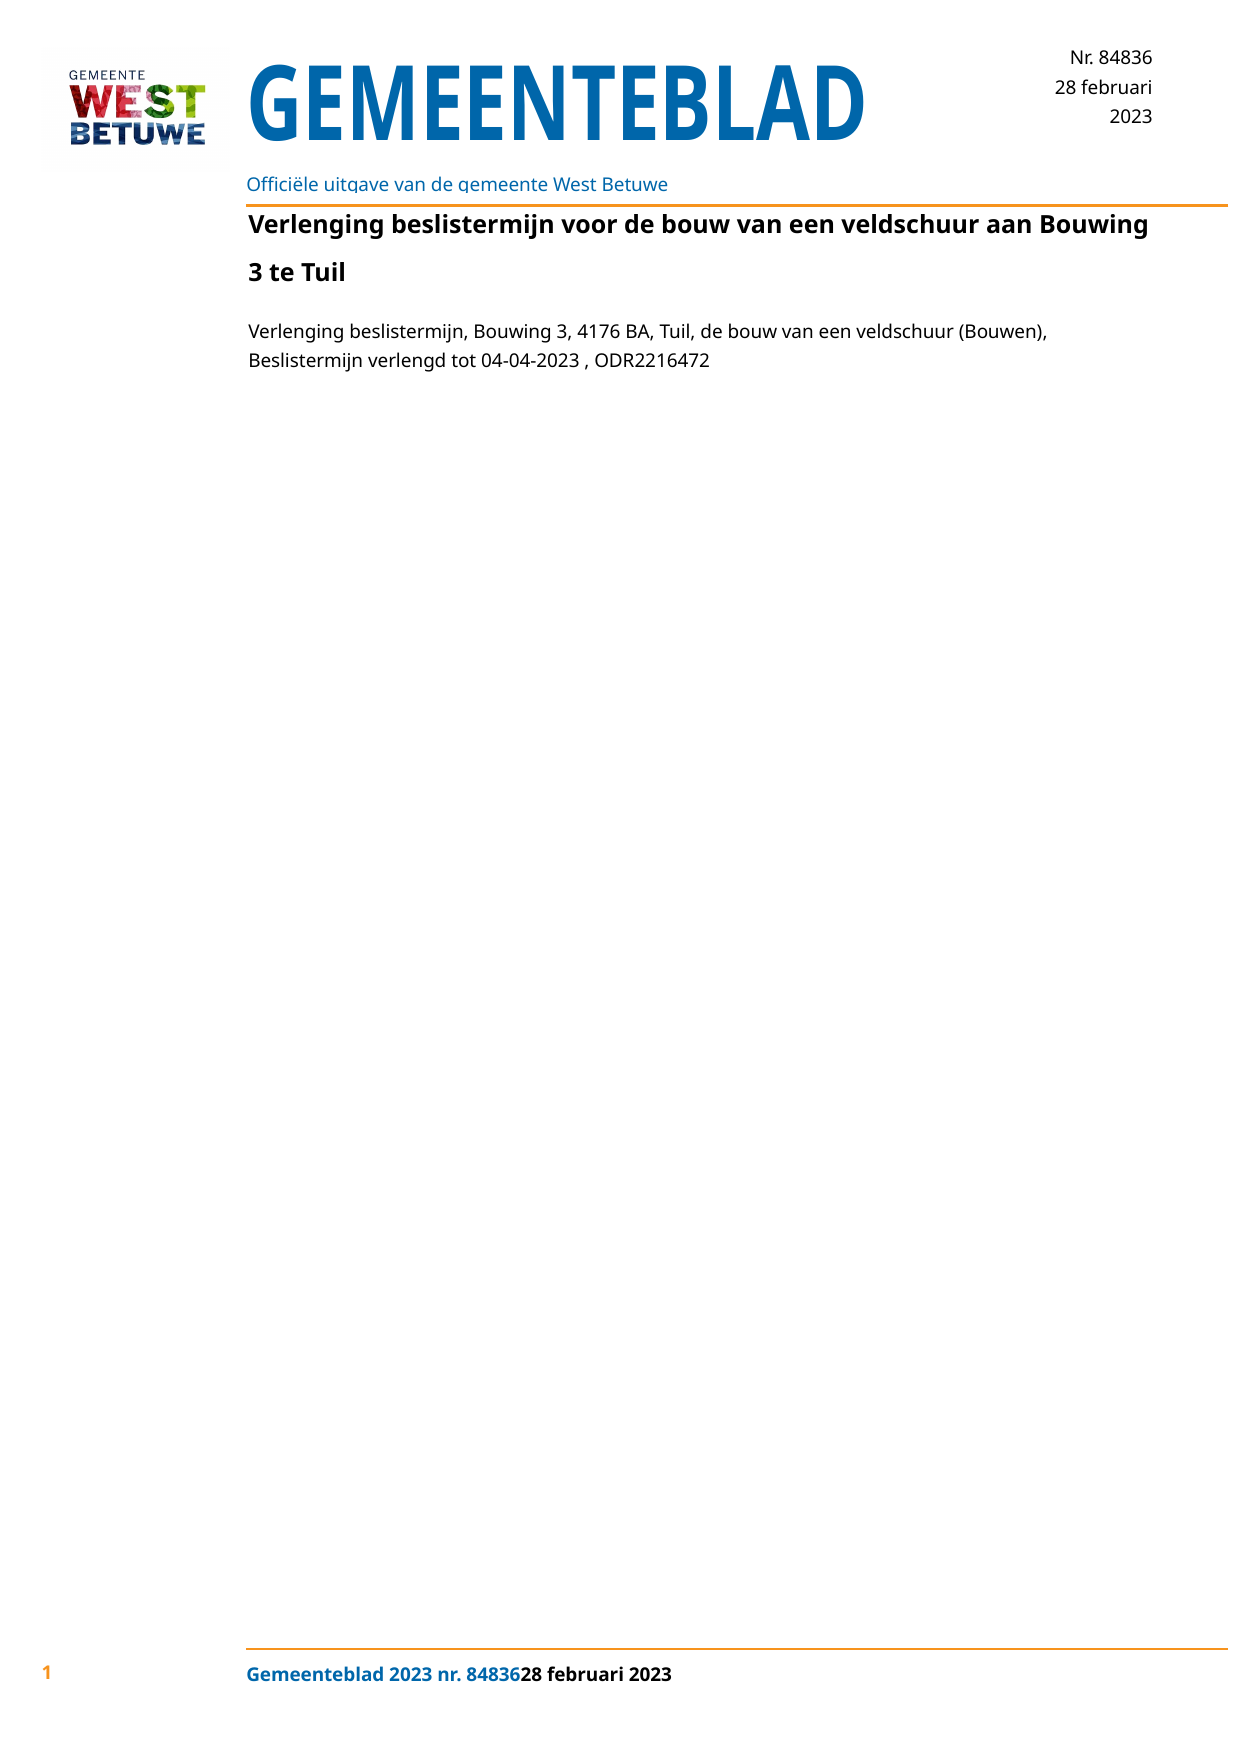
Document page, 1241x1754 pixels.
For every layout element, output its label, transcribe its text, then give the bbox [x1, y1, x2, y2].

text Verlenging beslistermijn voor de bouw van een veldschuur aan Bouwing 3 te Tuil [248, 207, 1152, 288]
text Verlenging beslistermijn, Bouwing 3, 4176 BA, Tuil, de bouw van een veldschuur (Bouwen), Beslistermijn verlengd tot 04-04-2023 , ODR2216472 [248, 318, 1152, 373]
picture [41, 47, 231, 172]
